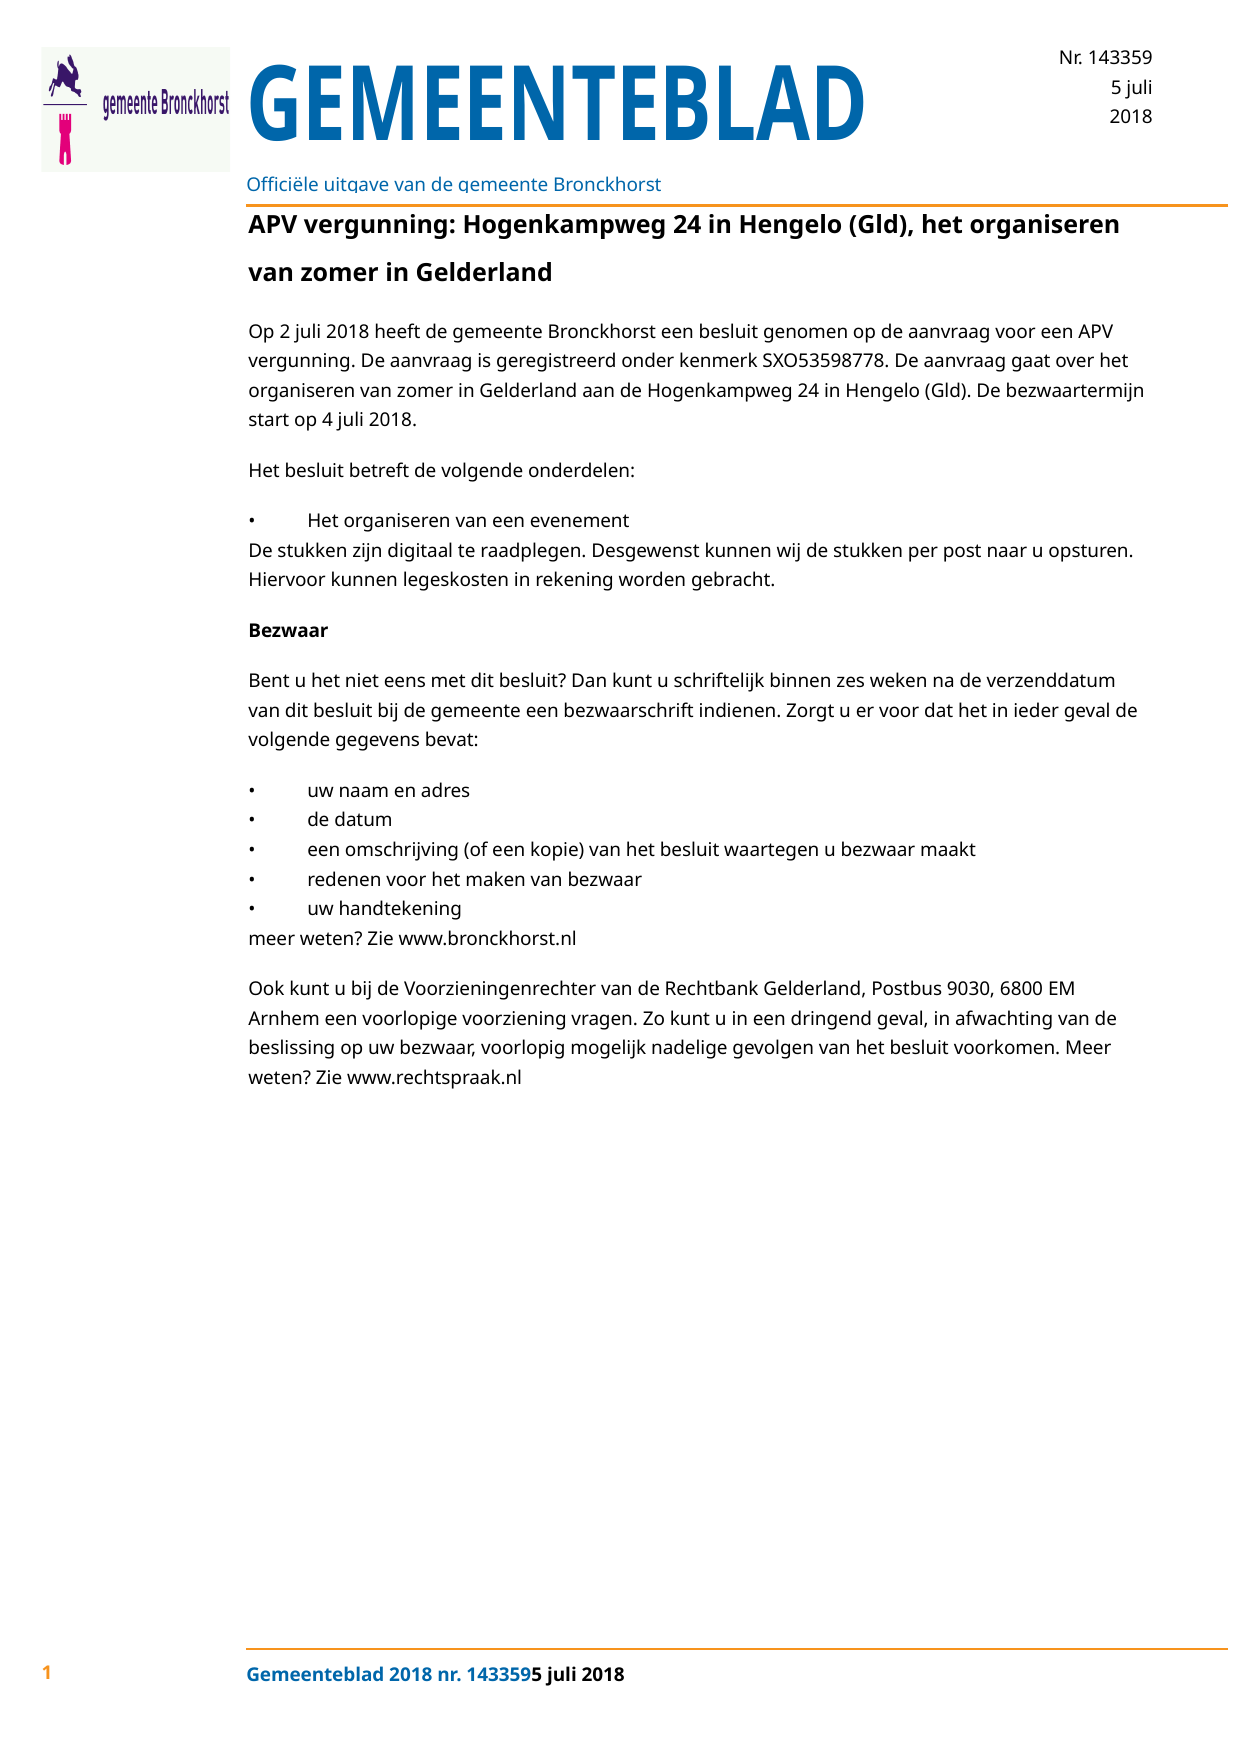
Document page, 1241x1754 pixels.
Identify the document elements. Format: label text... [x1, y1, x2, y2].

text Het besluit betreft de volgende onderdelen: [248, 457, 1152, 483]
text APV vergunning: Hogenkampweg 24 in Hengelo (Gld), het organiseren van zomer in Gelderland [248, 207, 1152, 288]
text De stukken zijn digitaal te raadplegen. Desgewenst kunnen wij de stukken per post naar u opsturen. Hiervoor kunnen legeskosten in rekening worden gebracht. [248, 537, 1152, 592]
text Bent u het niet eens met dit besluit? Dan kunt u schriftelijk binnen zes weken na de verzenddatum van dit besluit bij de gemeente een bezwaarschrift indienen. Zorgt u er voor dat het in ieder geval de volgende gegevens bevat: [248, 667, 1152, 752]
picture [41, 47, 231, 172]
list een omschrijving (of een kopie) van het besluit waartegen u bezwaar maakt [248, 836, 1152, 862]
list uw handtekening [248, 895, 1152, 921]
list redenen voor het maken van bezwaar [248, 866, 1152, 892]
list Het organiseren van een evenement [248, 507, 1152, 533]
list de datum [248, 807, 1152, 832]
text Ook kunt u bij de Voorzieningenrechter van de Rechtbank Gelderland, Postbus 9030, 6800 EM Arnhem een voorlopige voorziening vragen. Zo kunt u in een dringend geval, in afwachting van de beslissing op uw bezwaar, voorlopig mogelijk nadelige gevolgen van het besluit voorkomen. Meer weten? Zie www.rechtspraak.nl [248, 975, 1152, 1090]
text Op 2 juli 2018 heeft de gemeente Bronckhorst een besluit genomen op de aanvraag voor een APV vergunning. De aanvraag is geregistreerd onder kenmerk SXO53598778. De aanvraag gaat over het organiseren van zomer in Gelderland aan de Hogenkampweg 24 in Hengelo (Gld). De bezwaartermijn start op 4 juli 2018. [248, 318, 1152, 432]
text Bezwaar [248, 617, 1152, 643]
text meer weten? Zie www.bronckhorst.nl [248, 925, 1152, 951]
list uw naam en adres [248, 777, 1152, 803]
